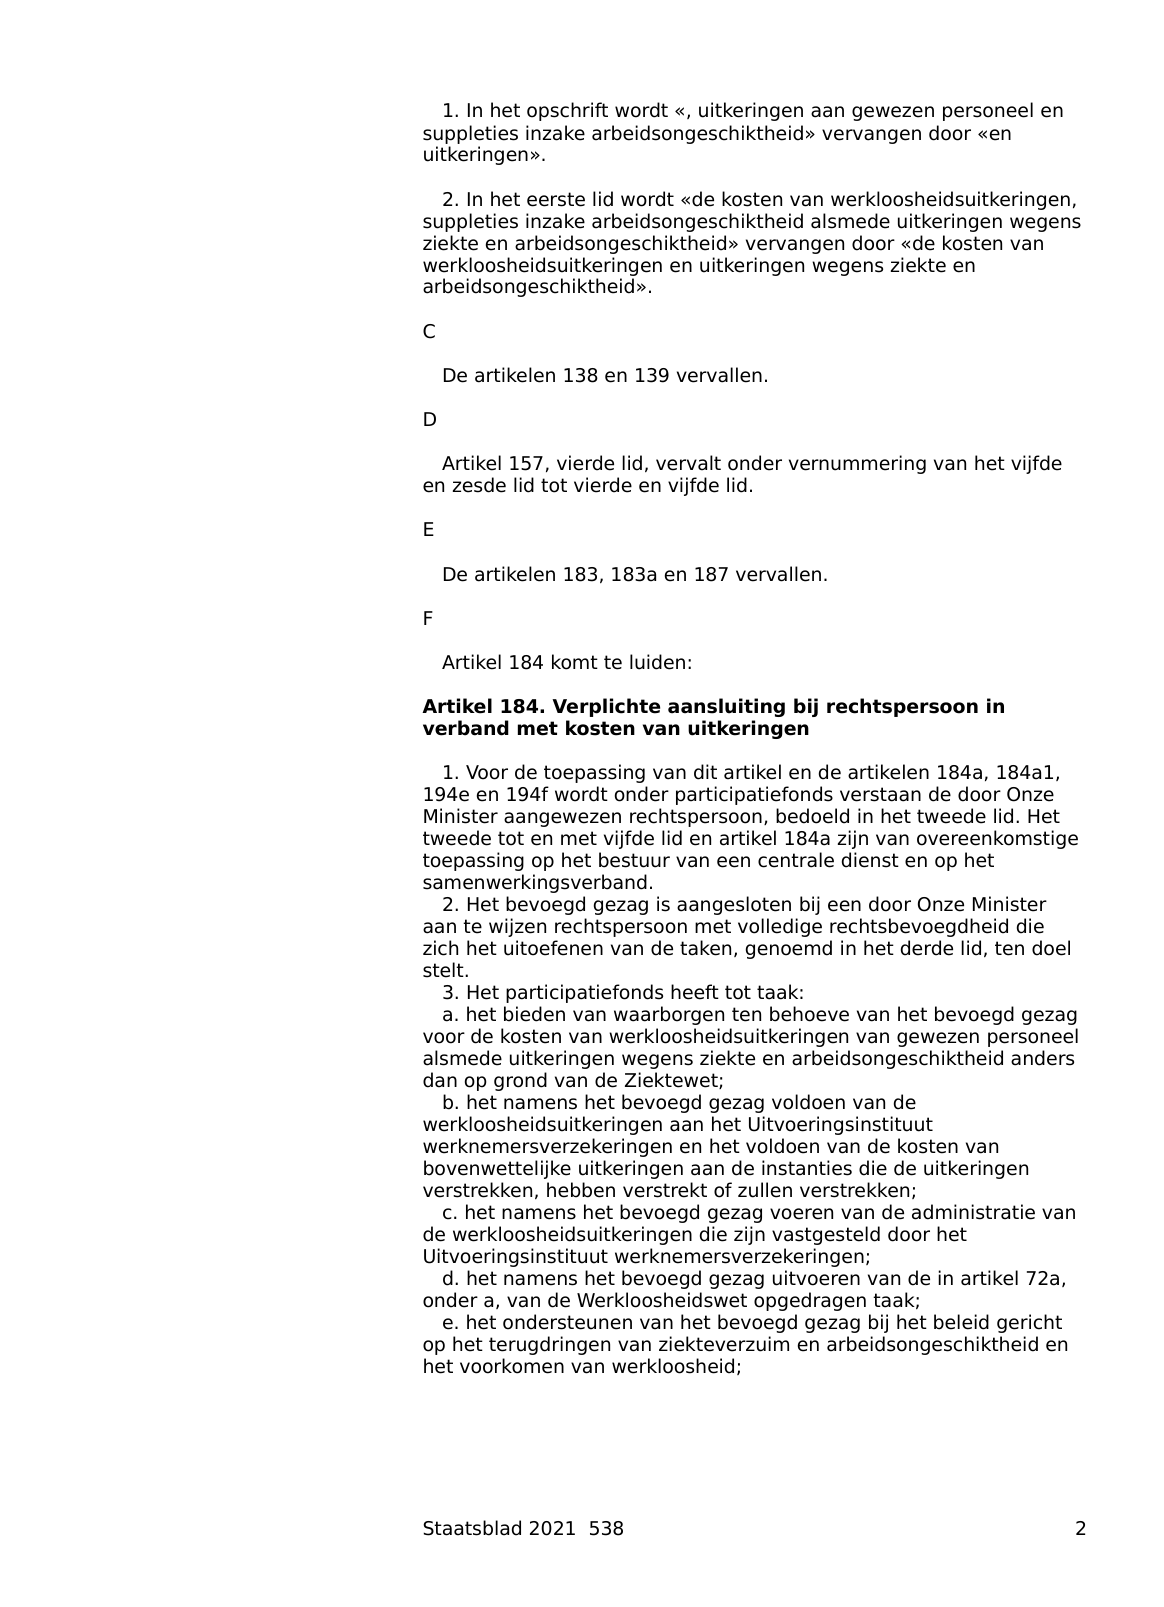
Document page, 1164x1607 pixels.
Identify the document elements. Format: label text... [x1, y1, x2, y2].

text a. het bieden van waarborgen ten behoeve van het bevoegd gezag voor de kosten van werkloosheidsuitkeringen van gewezen personeel alsmede uitkeringen wegens ziekte en arbeidsongeschiktheid anders dan op grond van de Ziektewet; [422, 1004, 1087, 1092]
text Artikel 184 komt te luiden: [422, 652, 1087, 674]
text Artikel 157, vierde lid, vervalt onder vernummering van het vijfde en zesde lid tot vierde en vijfde lid. [422, 453, 1087, 497]
text 1. In het opschrift wordt «, uitkeringen aan gewezen personeel en suppleties inzake arbeidsongeschiktheid» vervangen door «en uitkeringen». [422, 100, 1087, 166]
text C [422, 321, 1087, 343]
subtitle Artikel 184. Verplichte aansluiting bij rechtspersoon in verband met kosten van uitkeringen [422, 696, 1087, 740]
text E [422, 519, 1087, 541]
text b. het namens het bevoegd gezag voldoen van de werkloosheidsuitkeringen aan het Uitvoeringsinstituut werknemersverzekeringen en het voldoen van de kosten van bovenwettelijke uitkeringen aan de instanties die de uitkeringen verstrekken, hebben verstrekt of zullen verstrekken; [422, 1092, 1087, 1202]
text 1. Voor de toepassing van dit artikel en de artikelen 184a, 184a1, 194e en 194f wordt onder participatiefonds verstaan de door Onze Minister aangewezen rechtspersoon, bedoeld in het tweede lid. Het tweede tot en met vijfde lid en artikel 184a zijn van overeenkomstige toepassing op het bestuur van een centrale dienst en op het samenwerkingsverband. [422, 762, 1087, 894]
text d. het namens het bevoegd gezag uitvoeren van de in artikel 72a, onder a, van de Werkloosheidswet opgedragen taak; [422, 1268, 1087, 1312]
text 2. In het eerste lid wordt «de kosten van werkloosheidsuitkeringen, suppleties inzake arbeidsongeschiktheid alsmede uitkeringen wegens ziekte en arbeidsongeschiktheid» vervangen door «de kosten van werkloosheidsuitkeringen en uitkeringen wegens ziekte en arbeidsongeschiktheid». [422, 188, 1087, 298]
text De artikelen 138 en 139 vervallen. [422, 365, 1087, 387]
text De artikelen 183, 183a en 187 vervallen. [422, 563, 1087, 585]
text c. het namens het bevoegd gezag voeren van de administratie van de werkloosheidsuitkeringen die zijn vastgesteld door het Uitvoeringsinstituut werknemersverzekeringen; [422, 1202, 1087, 1268]
text F [422, 608, 1087, 629]
text D [422, 409, 1087, 431]
text 3. Het participatiefonds heeft tot taak: [422, 982, 1087, 1004]
text 2. Het bevoegd gezag is aangesloten bij een door Onze Minister aan te wijzen rechtspersoon met volledige rechtsbevoegdheid die zich het uitoefenen van de taken, genoemd in het derde lid, ten doel stelt. [422, 894, 1087, 982]
text e. het ondersteunen van het bevoegd gezag bij het beleid gericht op het terugdringen van ziekteverzuim en arbeidsongeschiktheid en het voorkomen van werkloosheid; [422, 1312, 1087, 1377]
